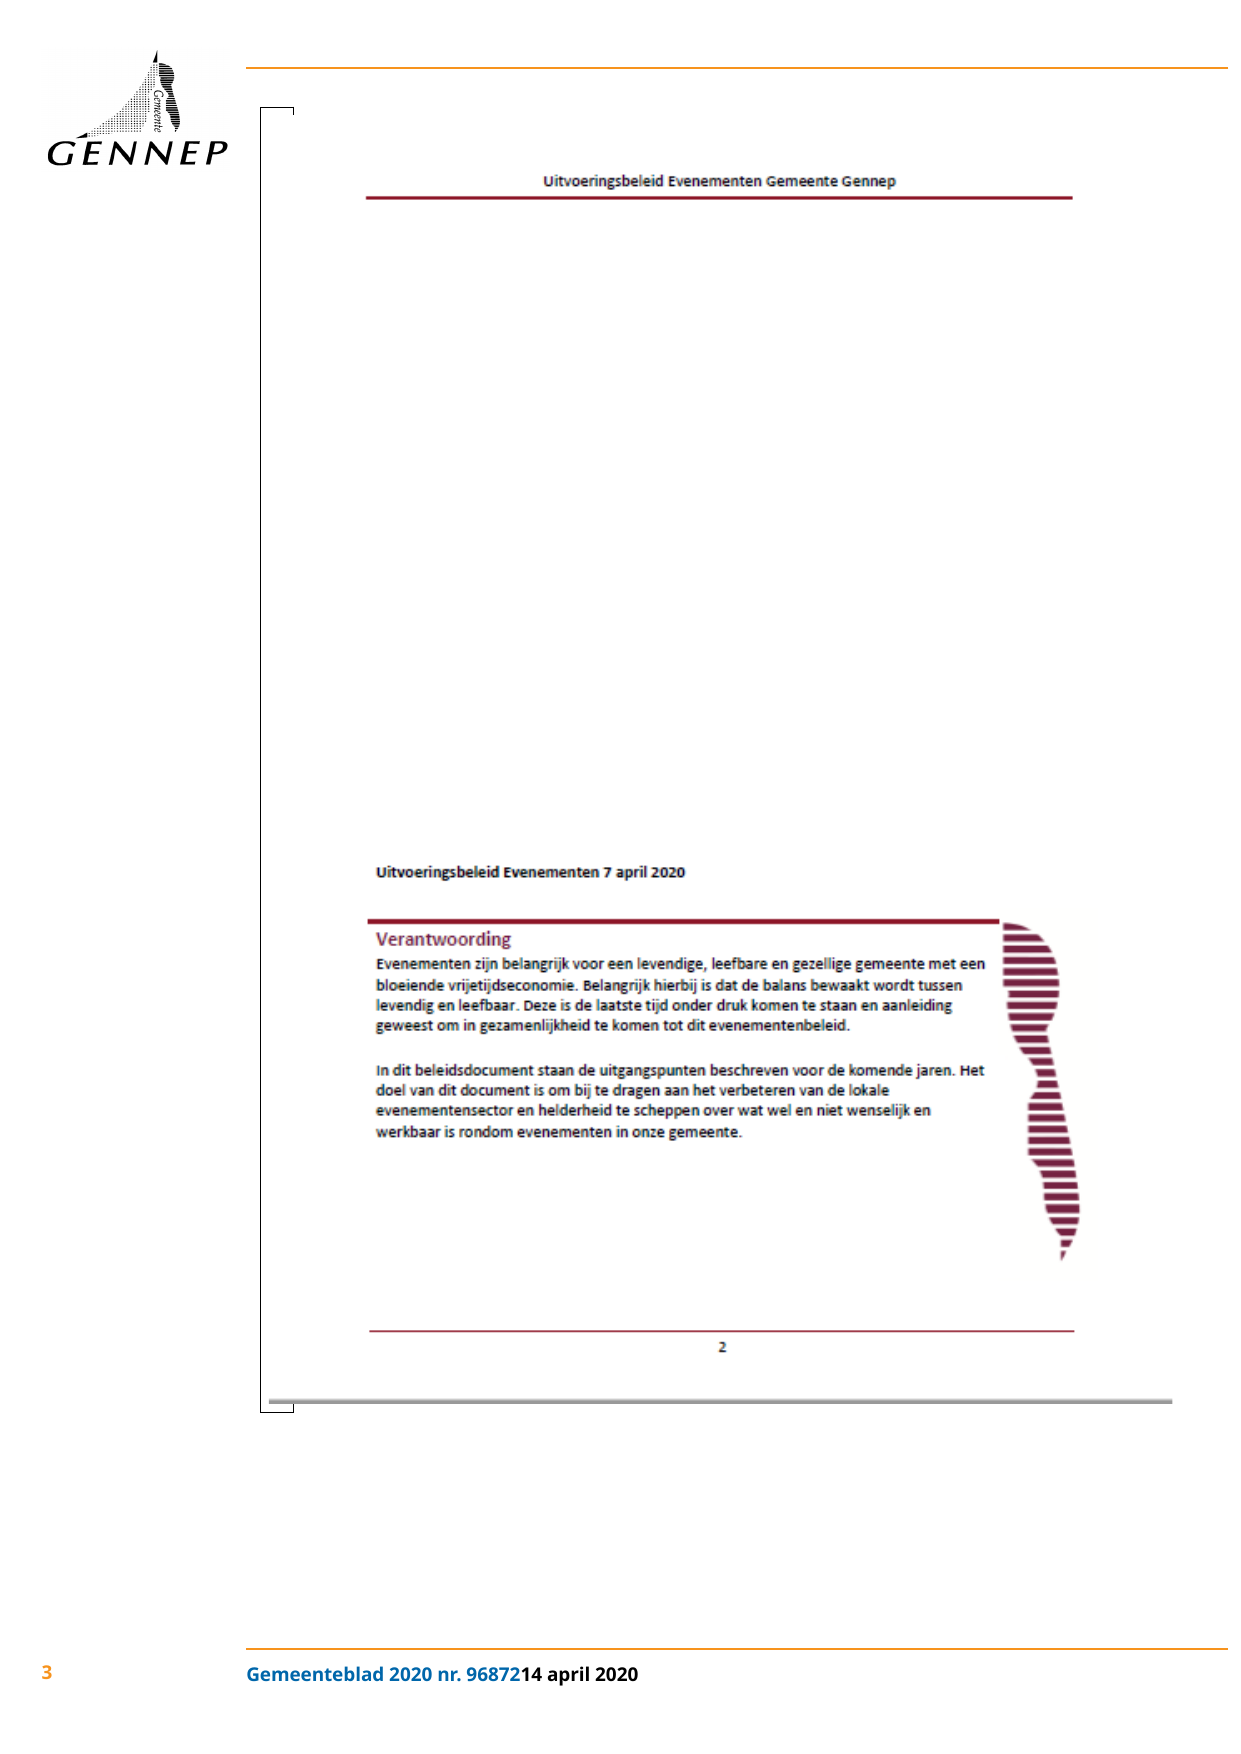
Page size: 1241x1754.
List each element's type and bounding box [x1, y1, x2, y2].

picture [268, 115, 1173, 1404]
picture [41, 47, 231, 172]
